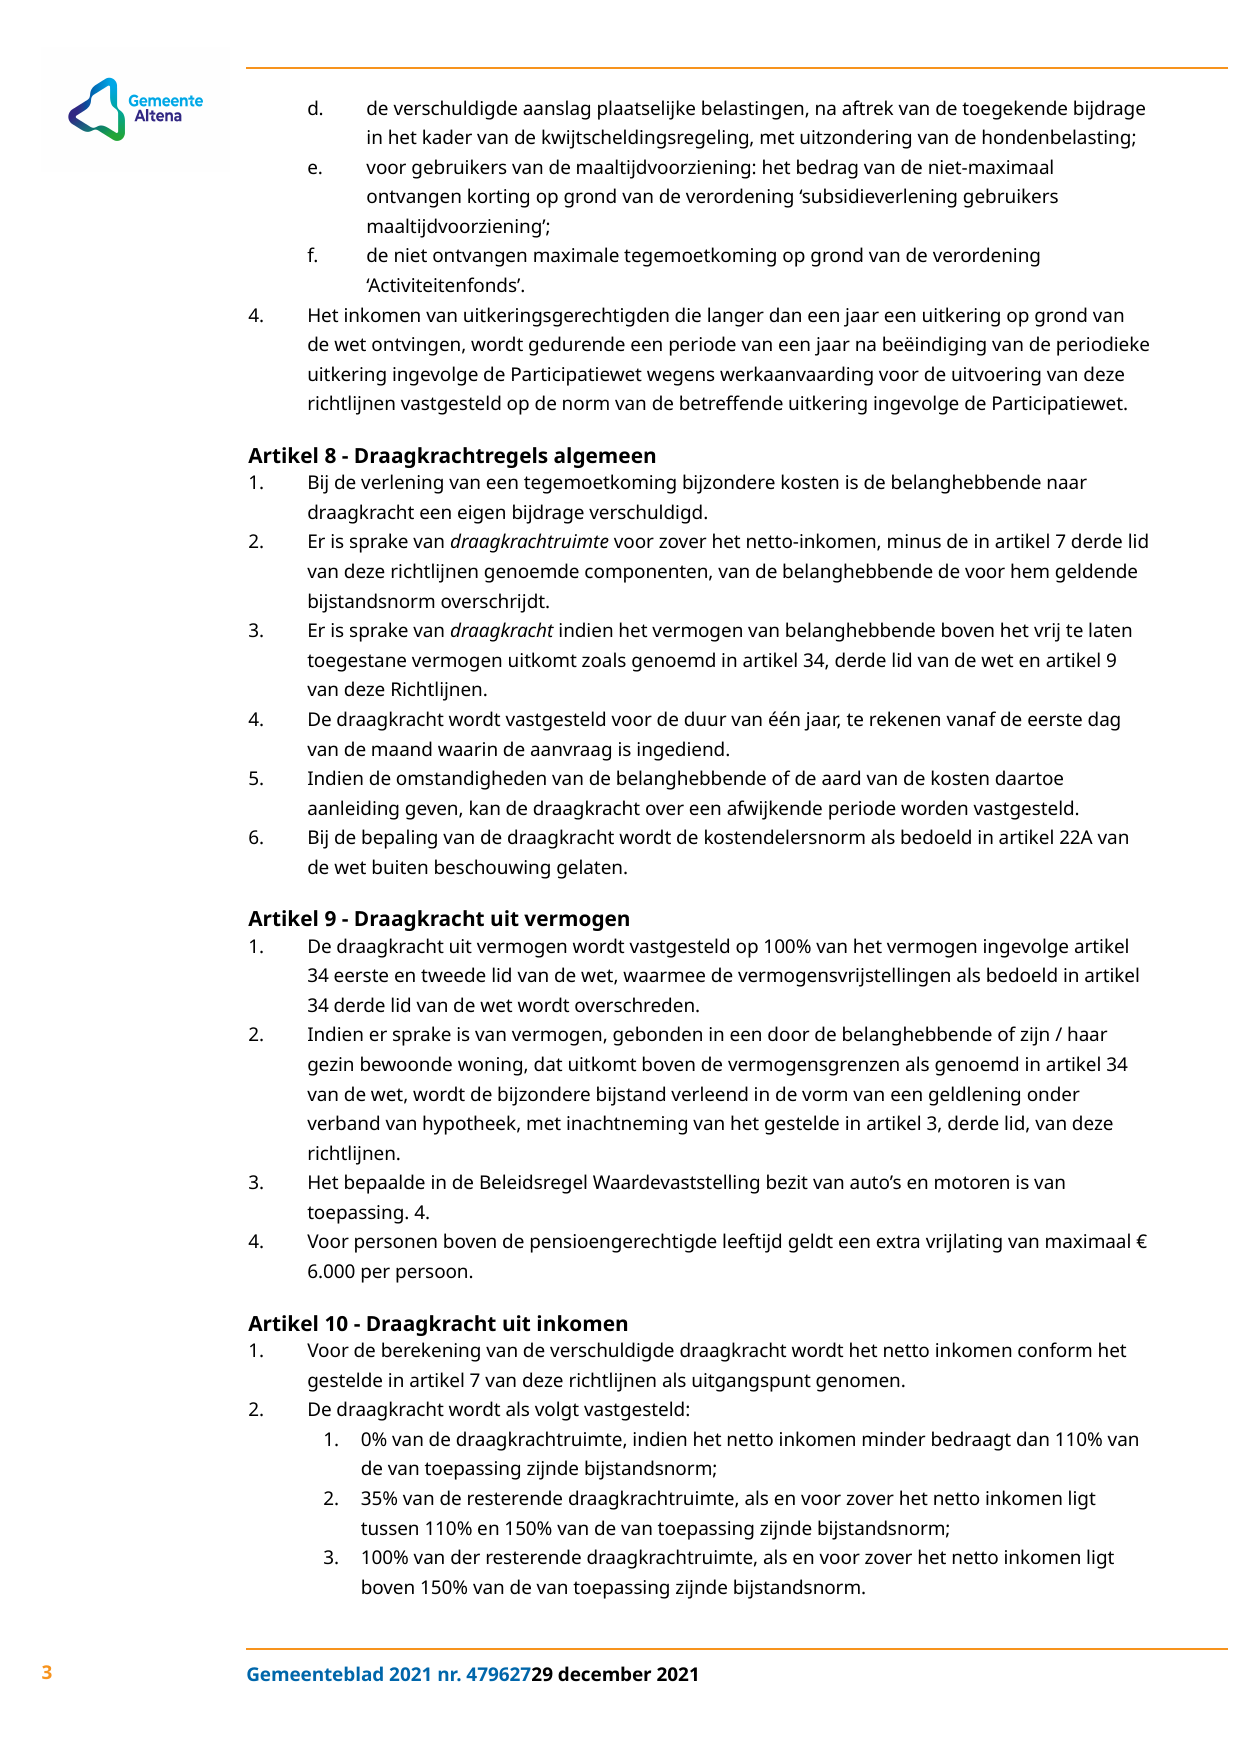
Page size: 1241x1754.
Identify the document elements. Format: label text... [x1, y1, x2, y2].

picture [41, 47, 231, 172]
list 35% van de resterende draagkrachtruimte, als en voor zover het netto inkomen ligt tussen 110% en 150% van de van toepassing zijnde bijstandsnorm; [323, 1485, 1152, 1540]
text Artikel 8 - Draagkrachtregels algemeen [248, 441, 1152, 469]
list Bij de verlening van een tegemoetkoming bijzondere kosten is de belanghebbende naar draagkracht een eigen bijdrage verschuldigd. [248, 469, 1152, 525]
text Artikel 9 - Draagkracht uit vermogen [248, 904, 1152, 933]
list Het bepaalde in de Beleidsregel Waardevaststelling bezit van auto’s en motoren is van toepassing. 4. [248, 1169, 1152, 1225]
list de niet ontvangen maximale tegemoetkoming op grond van de verordening ‘Activiteitenfonds’. [307, 243, 1152, 298]
list Voor de berekening van de verschuldigde draagkracht wordt het netto inkomen conform het gestelde in artikel 7 van deze richtlijnen als uitgangspunt genomen. [248, 1337, 1152, 1392]
list De draagkracht wordt als volgt vastgesteld: [248, 1396, 1152, 1422]
list Bij de bepaling van de draagkracht wordt de kostendelersnorm als bedoeld in artikel 22A van de wet buiten beschouwing gelaten. [248, 824, 1152, 880]
list voor gebruikers van de maaltijdvoorziening: het bedrag van de niet-maximaal ontvangen korting op grond van de verordening ‘subsidieverlening gebruikers maaltijdvoorziening’; [307, 154, 1152, 239]
list 100% van der resterende draagkrachtruimte, als en voor zover het netto inkomen ligt boven 150% van de van toepassing zijnde bijstandsnorm. [323, 1544, 1152, 1599]
text Artikel 10 - Draagkracht uit inkomen [248, 1309, 1152, 1337]
list Indien er sprake is van vermogen, gebonden in een door de belanghebbende of zijn / haar gezin bewoonde woning, dat uitkomt boven de vermogensgrenzen als genoemd in artikel 34 van de wet, wordt de bijzondere bijstand verleend in de vorm van een geldlening onder verband van hypotheek, met inachtneming van het gestelde in artikel 3, derde lid, van deze richtlijnen. [248, 1022, 1152, 1166]
list 0% van de draagkrachtruimte, indien het netto inkomen minder bedraagt dan 110% van de van toepassing zijnde bijstandsnorm; [323, 1426, 1152, 1481]
list Het inkomen van uitkeringsgerechtigden die langer dan een jaar een uitkering op grond van de wet ontvingen, wordt gedurende een periode van een jaar na beëindiging van de periodieke uitkering ingevolge de Participatiewet wegens werkaanvaarding voor de uitvoering van deze richtlijnen vastgesteld op de norm van de betreffende uitkering ingevolge de Participatiewet. [248, 302, 1152, 416]
list Er is sprake van draagkrachtruimte voor zover het netto-inkomen, minus de in artikel 7 derde lid van deze richtlijnen genoemde componenten, van de belanghebbende de voor hem geldende bijstandsnorm overschrijdt. [248, 529, 1152, 613]
list Voor personen boven de pensioengerechtigde leeftijd geldt een extra vrijlating van maximaal € 6.000 per persoon. [248, 1229, 1152, 1284]
list de verschuldigde aanslag plaatselijke belastingen, na aftrek van de toegekende bijdrage in het kader van de kwijtscheldingsregeling, met uitzondering van de hondenbelasting; [307, 95, 1152, 150]
list De draagkracht uit vermogen wordt vastgesteld op 100% van het vermogen ingevolge artikel 34 eerste en tweede lid van de wet, waarmee de vermogensvrijstellingen als bedoeld in artikel 34 derde lid van de wet wordt overschreden. [248, 933, 1152, 1018]
list Er is sprake van draagkracht indien het vermogen van belanghebbende boven het vrij te laten toegestane vermogen uitkomt zoals genoemd in artikel 34, derde lid van de wet en artikel 9 van deze Richtlijnen. [248, 617, 1152, 702]
list De draagkracht wordt vastgesteld voor de duur van één jaar, te rekenen vanaf de eerste dag van de maand waarin de aanvraag is ingediend. [248, 706, 1152, 761]
list Indien de omstandigheden van de belanghebbende of de aard van de kosten daartoe aanleiding geven, kan de draagkracht over een afwijkende periode worden vastgesteld. [248, 765, 1152, 821]
